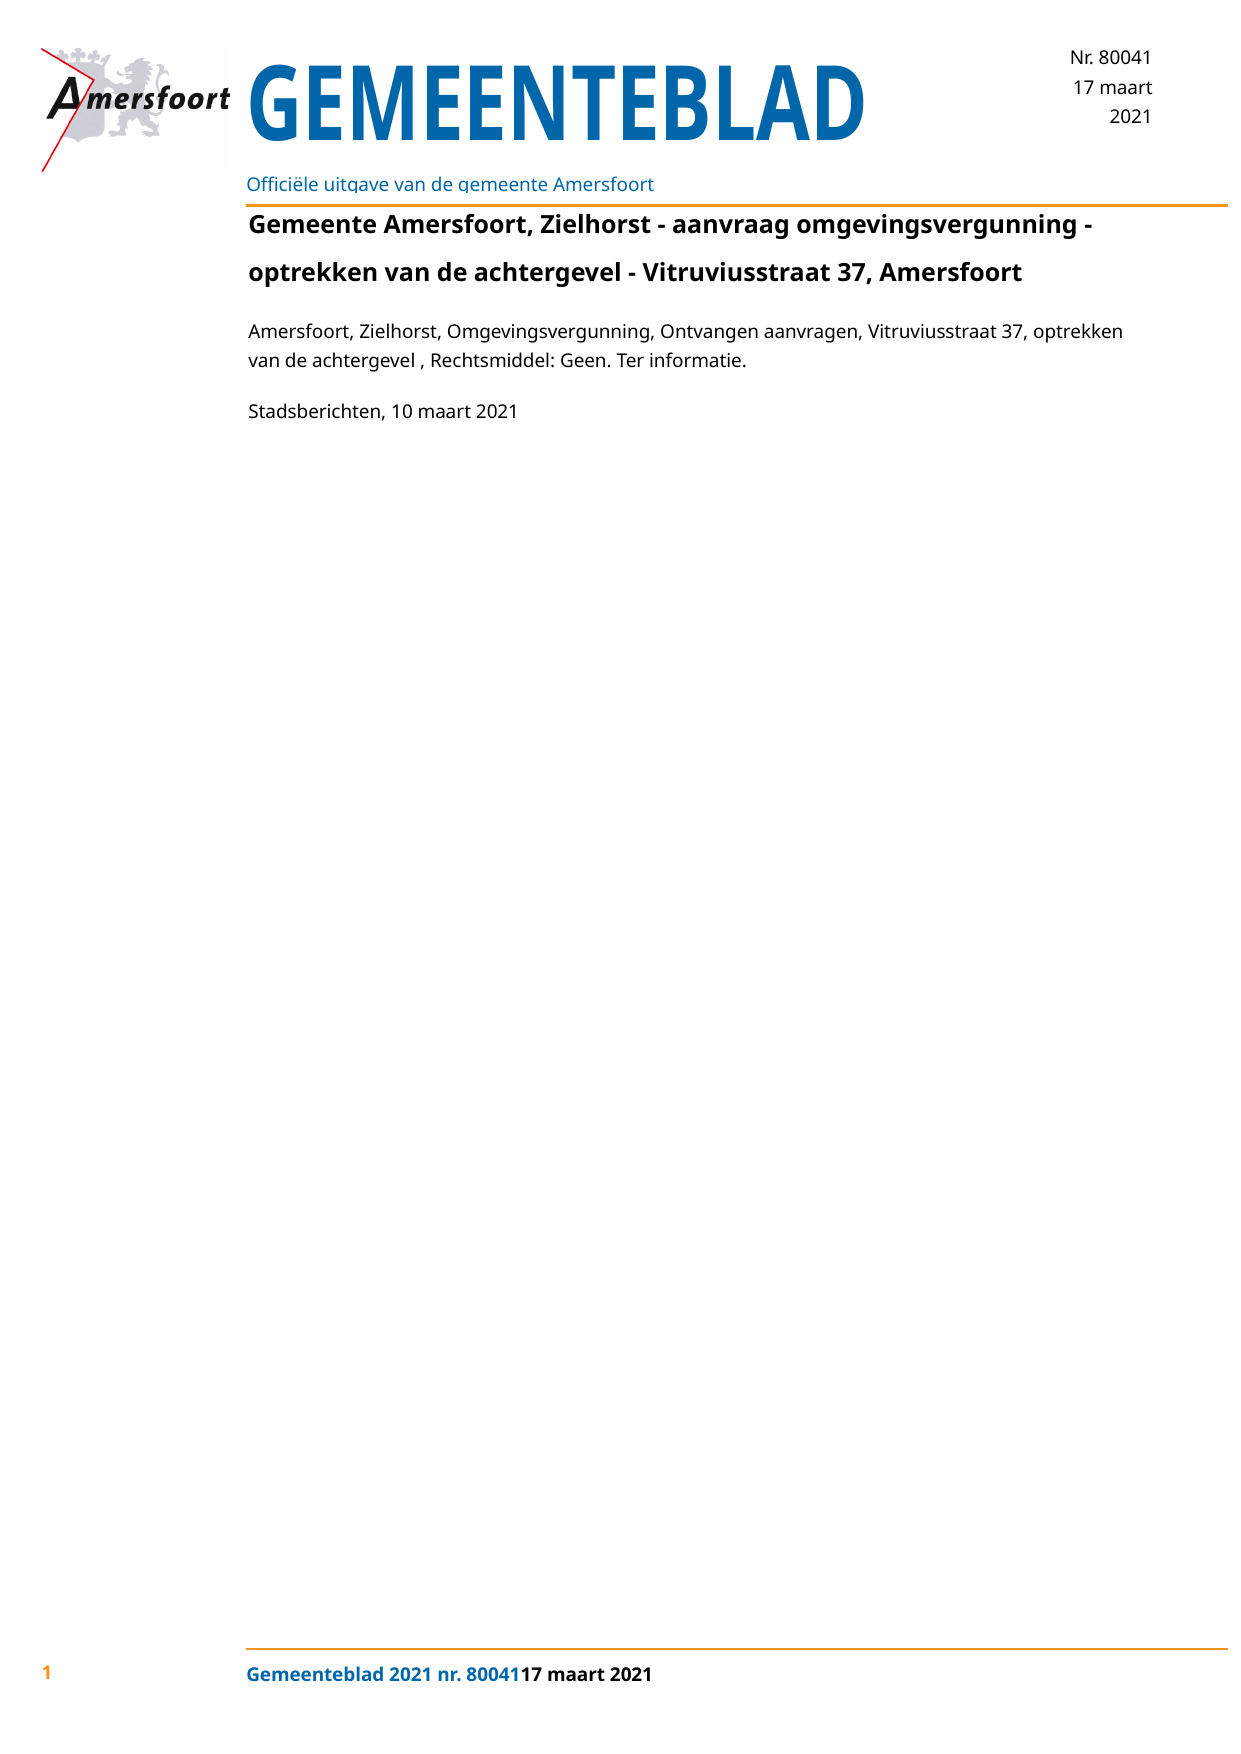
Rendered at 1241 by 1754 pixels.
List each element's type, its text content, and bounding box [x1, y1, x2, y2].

picture [41, 47, 231, 172]
text Amersfoort, Zielhorst, Omgevingsvergunning, Ontvangen aanvragen, Vitruviusstraat 37, optrekken van de achtergevel , Rechtsmiddel: Geen. Ter informatie. [248, 318, 1152, 373]
text Stadsberichten, 10 maart 2021 [248, 398, 1152, 424]
text Gemeente Amersfoort, Zielhorst - aanvraag omgevingsvergunning - optrekken van de achtergevel - Vitruviusstraat 37, Amersfoort [248, 207, 1152, 288]
